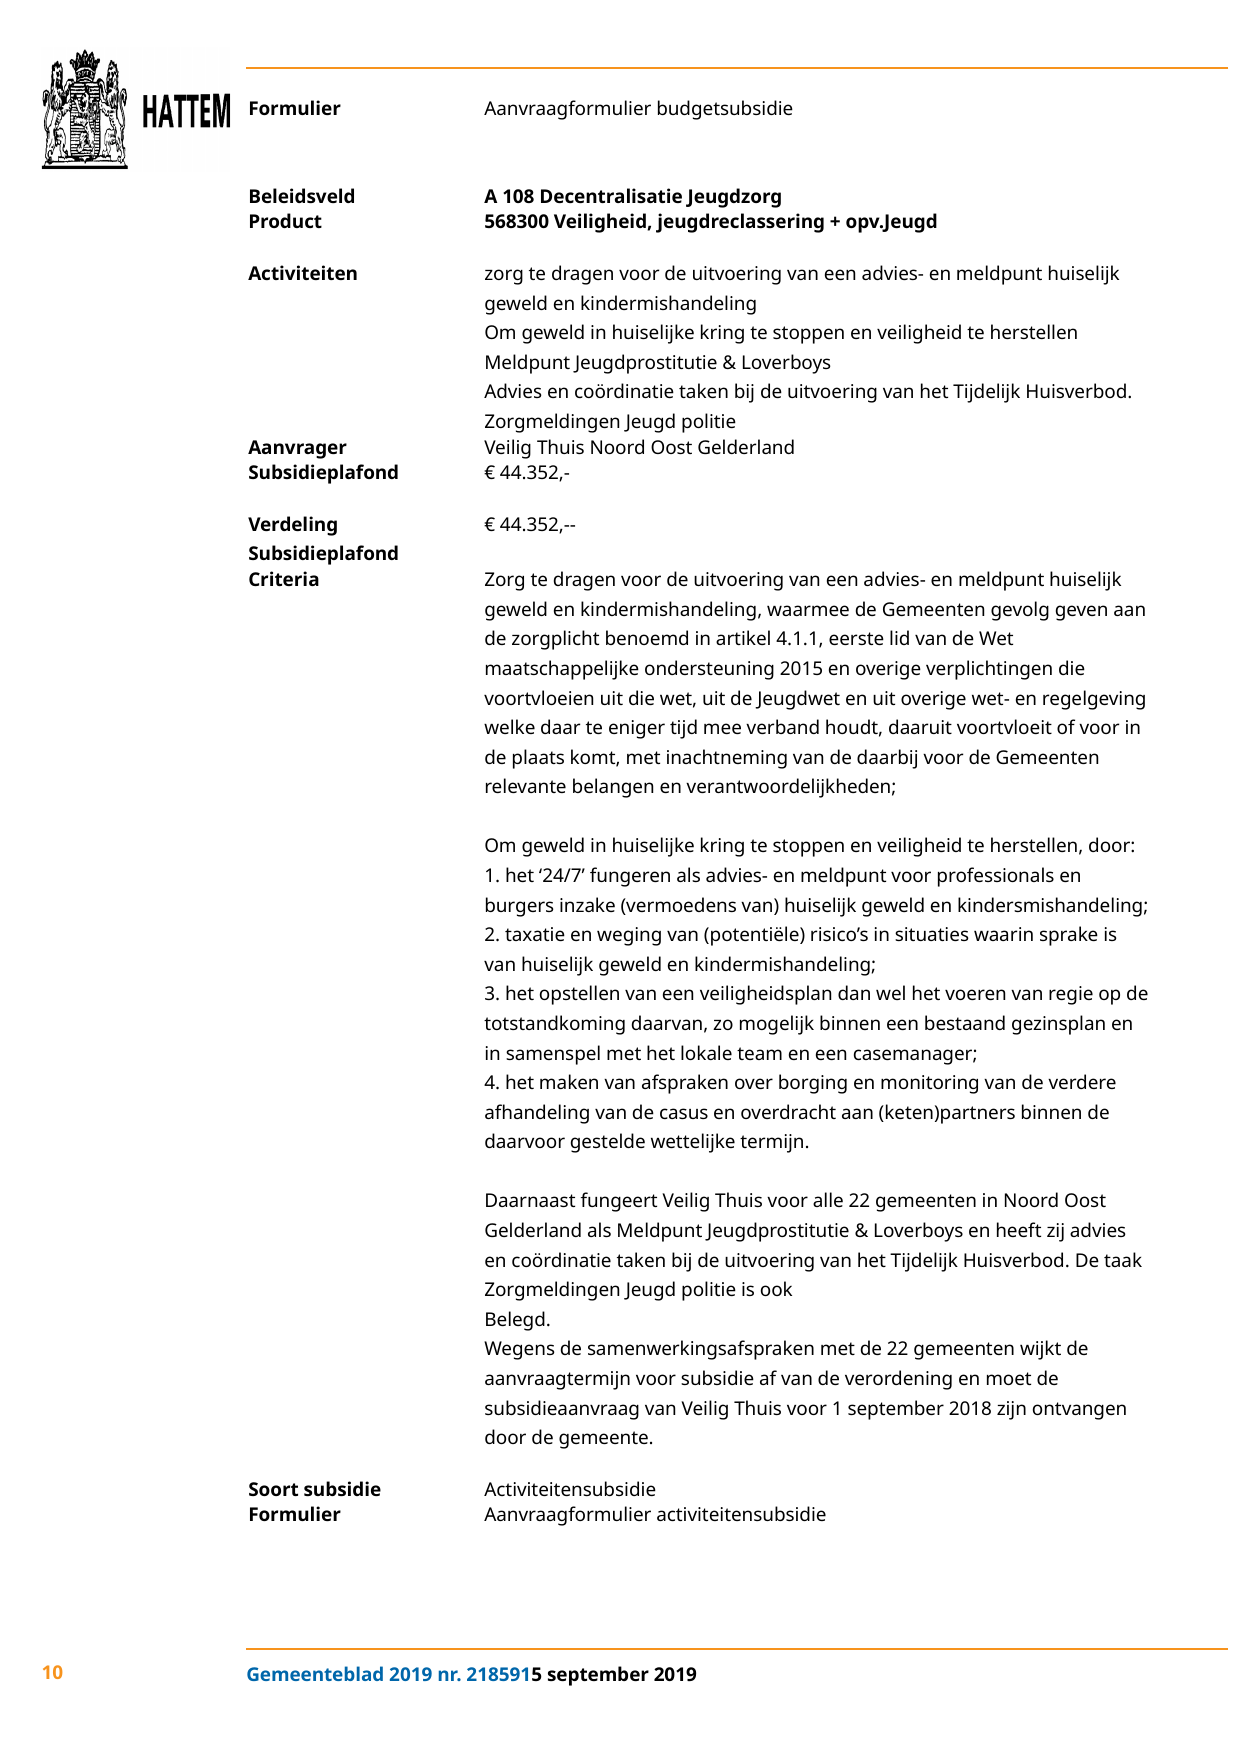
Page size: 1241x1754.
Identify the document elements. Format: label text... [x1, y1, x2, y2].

table_cell Criteria [248, 566, 484, 1450]
table_cell Aanvraagformulier budgetsubsidie [484, 95, 1152, 121]
table_cell Zorg te dragen voor de uitvoering van een advies- en meldpunt huiselijk geweld en kindermishandeling, waarmee de Gemeenten gevolg geven aan de zorgplicht benoemd in artikel 4.1.1, eerste lid van de Wet maatschappelijke ondersteuning 2015 en overige verplichtingen die voortvloeien uit die wet, uit de Jeugdwet en uit overige wet- en regelgeving welke daar te eniger tijd mee verband houdt, daaruit voortvloeit of voor in de plaats komt, met inachtneming van de daarbij voor de Gemeenten relevante belangen en verantwoordelijkheden; Om geweld in huiselijke kring te stoppen en veiligheid te herstellen, door: 1. het ‘24/7’ fungeren als advies- en meldpunt voor professionals en burgers inzake (vermoedens van) huiselijk geweld en kindersmishandeling; 2. taxatie en weging van (potentiële) risico’s in situaties waarin sprake is van huiselijk geweld en kindermishandeling; 3. het opstellen van een veiligheidsplan dan wel het voeren van regie op de totstandkoming daarvan, zo mogelijk binnen een bestaand gezinsplan en in samenspel met het lokale team en een casemanager; 4. het maken van afspraken over borging en monitoring van de verdere afhandeling van de casus en overdracht aan (keten)partners binnen de daarvoor gestelde wettelijke termijn. Daarnaast fungeert Veilig Thuis voor alle 22 gemeenten in Noord Oost Gelderland als Meldpunt Jeugdprostitutie & Loverboys en heeft zij advies en coördinatie taken bij de uitvoering van het Tijdelijk Huisverbod. De taak Zorgmeldingen Jeugd politie is ook Belegd. Wegens de samenwerkingsafspraken met de 22 gemeenten wijkt de aanvraagtermijn voor subsidie af van de verordening en moet de subsidieaanvraag van Veilig Thuis voor 1 september 2018 zijn ontvangen door de gemeente. [484, 566, 1152, 1450]
table_cell 568300 Veiligheid, jeugdreclassering + opv.Jeugd [484, 209, 1152, 234]
table_cell zorg te dragen voor de uitvoering van een advies- en meldpunt huiselijk geweld en kindermishandeling Om geweld in huiselijke kring te stoppen en veiligheid te herstellen Meldpunt Jeugdprostitutie & Loverboys Advies en coördinatie taken bij de uitvoering van het Tijdelijk Huisverbod. Zorgmeldingen Jeugd politie [484, 260, 1152, 434]
table_cell Activiteiten [248, 260, 484, 434]
table_cell [484, 485, 1152, 511]
table_header Beleidsveld [248, 183, 484, 209]
table_cell € 44.352,- [484, 460, 1152, 485]
table_cell Soort subsidie [248, 1476, 484, 1501]
table_cell [484, 1450, 1152, 1476]
table_cell [248, 485, 484, 511]
table_cell Activiteitensubsidie [484, 1476, 1152, 1501]
table_cell [248, 1450, 484, 1476]
table_cell Aanvrager [248, 434, 484, 459]
table_cell Veilig Thuis Noord Oost Gelderland [484, 434, 1152, 459]
table_cell Formulier [248, 1501, 484, 1527]
table_cell Subsidieplafond [248, 460, 484, 485]
table_cell Verdeling Subsidieplafond [248, 511, 484, 566]
table_cell Aanvraagformulier activiteitensubsidie [484, 1501, 1152, 1527]
table_cell Formulier [248, 95, 484, 121]
table_header A 108 Decentralisatie Jeugdzorg [484, 183, 1152, 209]
table_cell [484, 235, 1152, 260]
picture [41, 47, 231, 172]
table_cell Product [248, 209, 484, 234]
table_cell € 44.352,-- [484, 511, 1152, 566]
table_cell [248, 235, 484, 260]
